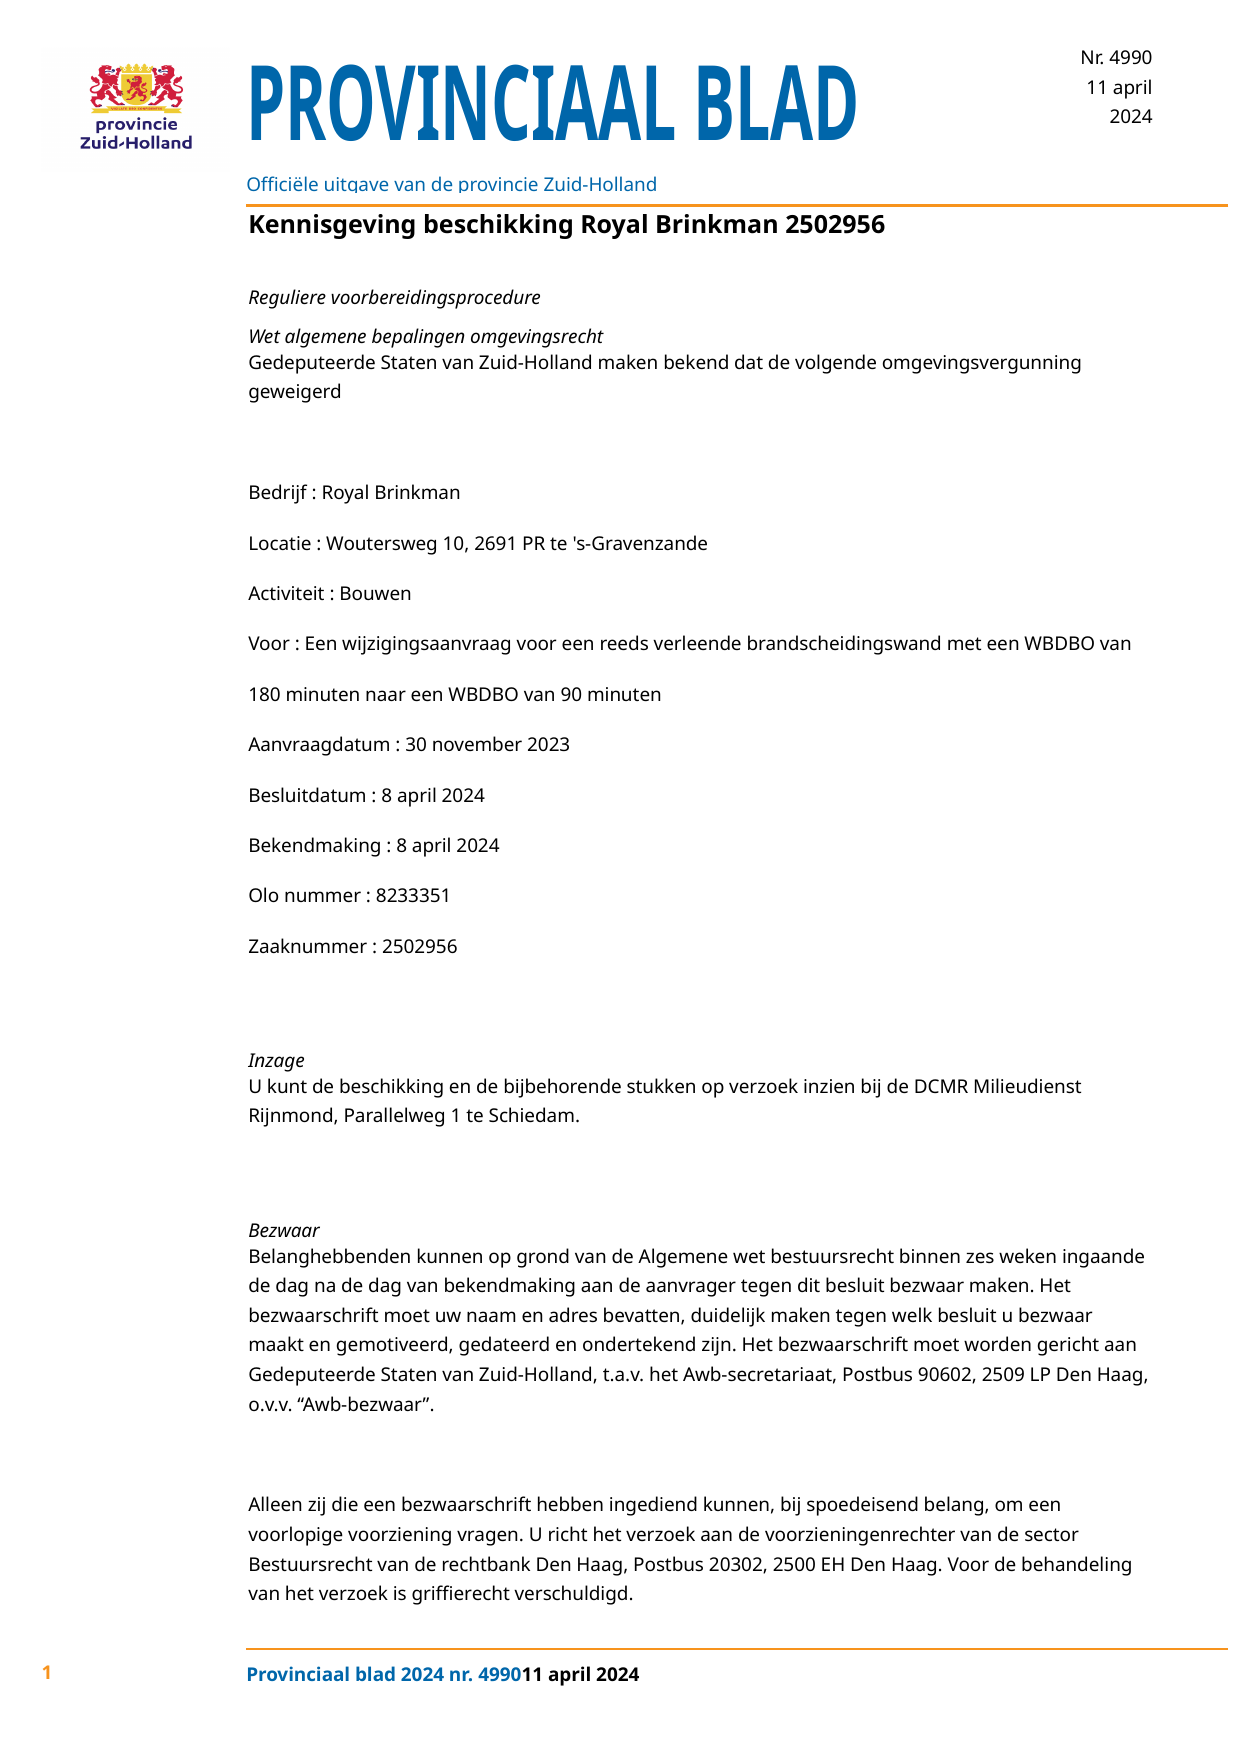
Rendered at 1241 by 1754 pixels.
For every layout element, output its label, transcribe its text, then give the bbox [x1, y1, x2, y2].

text Belanghebbenden kunnen op grond van de Algemene wet bestuursrecht binnen zes weken ingaande de dag na de dag van bekendmaking aan de aanvrager tegen dit besluit bezwaar maken. Het bezwaarschrift moet uw naam en adres bevatten, duidelijk maken tegen welk besluit u bezwaar maakt en gemotiveerd, gedateerd en ondertekend zijn. Het bezwaarschrift moet worden gericht aan Gedeputeerde Staten van Zuid-Holland, t.a.v. het Awb-secretariaat, Postbus 90602, 2509 LP Den Haag, o.v.v. “Awb-bezwaar”. [248, 1243, 1152, 1416]
text Aanvraagdatum : 30 november 2023 [248, 731, 1152, 757]
text Locatie : Woutersweg 10, 2691 PR te 's-Gravenzande [248, 530, 1152, 555]
text Reguliere voorbereidingsprocedure [248, 284, 1152, 309]
text Gedeputeerde Staten van Zuid-Holland maken bekend dat de volgende omgevingsvergunning geweigerd [248, 349, 1152, 404]
text Alleen zij die een bezwaarschrift hebben ingediend kunnen, bij spoedeisend belang, om een voorlopige voorziening vragen. U richt het verzoek aan de voorzieningenrechter van de sector Bestuursrecht van de rechtbank Den Haag, Postbus 20302, 2500 EH Den Haag. Voor de behandeling van het verzoek is griffierecht verschuldigd. [248, 1492, 1152, 1606]
text U kunt de beschikking en de bijbehorende stukken op verzoek inzien bij de DCMR Milieudienst Rijnmond, Parallelweg 1 te Schiedam. [248, 1073, 1152, 1128]
text Olo nummer : 8233351 [248, 883, 1152, 908]
text Bekendmaking : 8 april 2024 [248, 832, 1152, 858]
text Bezwaar [248, 1217, 1152, 1243]
text Besluitdatum : 8 april 2024 [248, 782, 1152, 807]
text Wet algemene bepalingen omgevingsrecht [248, 323, 1152, 349]
text Kennisgeving beschikking Royal Brinkman 2502956 [248, 207, 1152, 241]
text Zaaknummer : 2502956 [248, 933, 1152, 959]
text Bedrijf : Royal Brinkman [248, 479, 1152, 505]
text Inzage [248, 1047, 1152, 1073]
text Voor : Een wijzigingsaanvraag voor een reeds verleende brandscheidingswand met een WBDBO van [248, 631, 1152, 656]
text Activiteit : Bouwen [248, 580, 1152, 606]
text 180 minuten naar een WBDBO van 90 minuten [248, 681, 1152, 707]
picture [41, 47, 231, 172]
